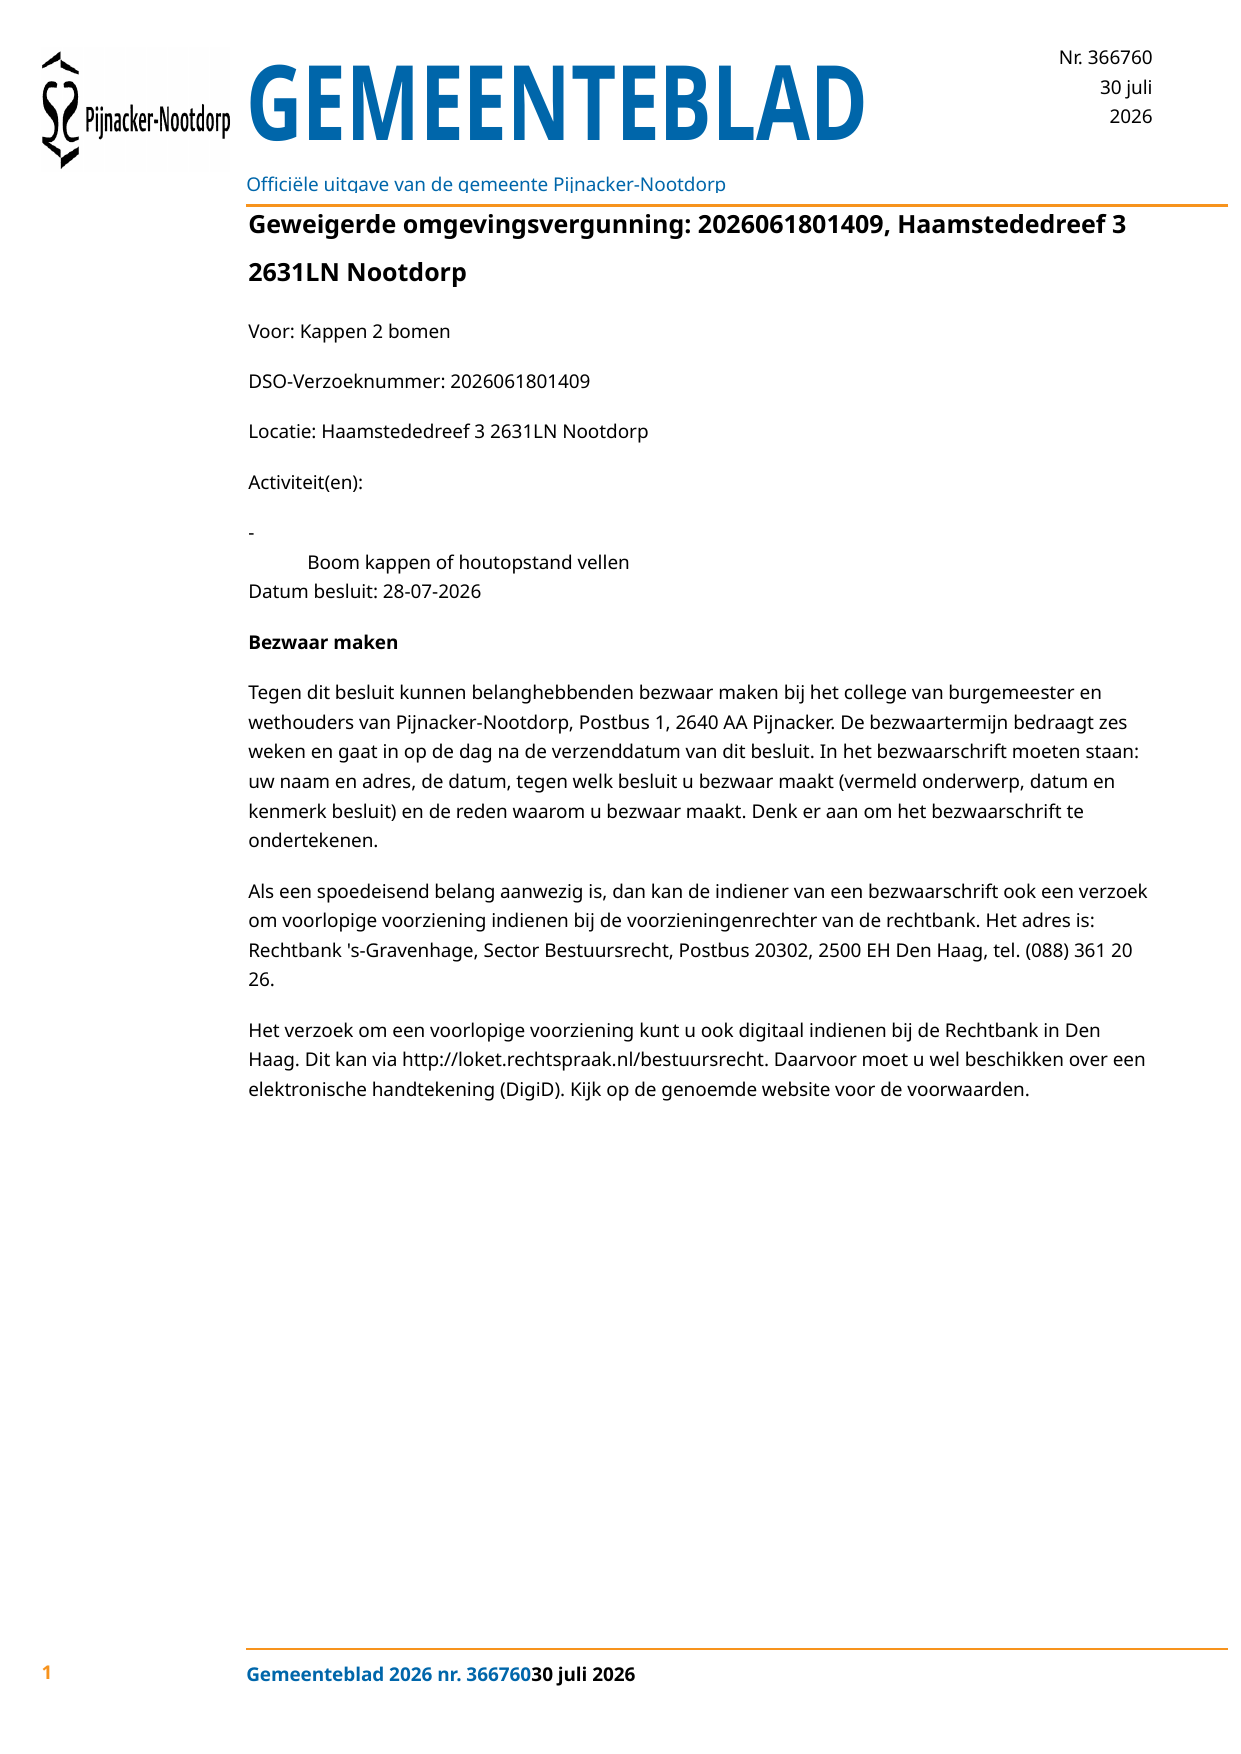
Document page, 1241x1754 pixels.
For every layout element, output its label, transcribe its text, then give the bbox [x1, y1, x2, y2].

text Voor: Kappen 2 bomen [248, 318, 1152, 344]
text Tegen dit besluit kunnen belanghebbenden bezwaar maken bij het college van burgemeester en wethouders van Pijnacker-Nootdorp, Postbus 1, 2640 AA Pijnacker. De bezwaartermijn bedraagt zes weken en gaat in op de dag na de verzenddatum van dit besluit. In het bezwaarschrift moeten staan: uw naam en adres, de datum, tegen welk besluit u bezwaar maakt (vermeld onderwerp, datum en kenmerk besluit) en de reden waarom u bezwaar maakt. Denk er aan om het bezwaarschrift te ondertekenen. [248, 679, 1152, 853]
text DSO-Verzoeknummer: 2026061801409 [248, 368, 1152, 394]
list Boom kappen of houtopstand vellen [248, 549, 1152, 575]
text Datum besluit: 28-07-2026 [248, 579, 1152, 604]
text Locatie: Haamstededreef 3 2631LN Nootdorp [248, 419, 1152, 444]
text Het verzoek om een voorlopige voorziening kunt u ook digitaal indienen bij de Rechtbank in Den Haag. Dit kan via http://loket.rechtspraak.nl/bestuursrecht. Daarvoor moet u wel beschikken over een elektronische handtekening (DigiD). Kijk op de genoemde website voor de voorwaarden. [248, 1017, 1152, 1102]
text Geweigerde omgevingsvergunning: 2026061801409, Haamstededreef 3 2631LN Nootdorp [248, 207, 1152, 288]
text Activiteit(en): [248, 469, 1152, 495]
text Als een spoedeisend belang aanwezig is, dan kan de indiener van een bezwaarschrift ook een verzoek om voorlopige voorziening indienen bij de voorzieningenrechter van de rechtbank. Het adres is: Rechtbank 's-Gravenhage, Sector Bestuursrecht, Postbus 20302, 2500 EH Den Haag, tel. (088) 361 20 26. [248, 878, 1152, 992]
text Bezwaar maken [248, 629, 1152, 655]
picture [41, 47, 231, 172]
